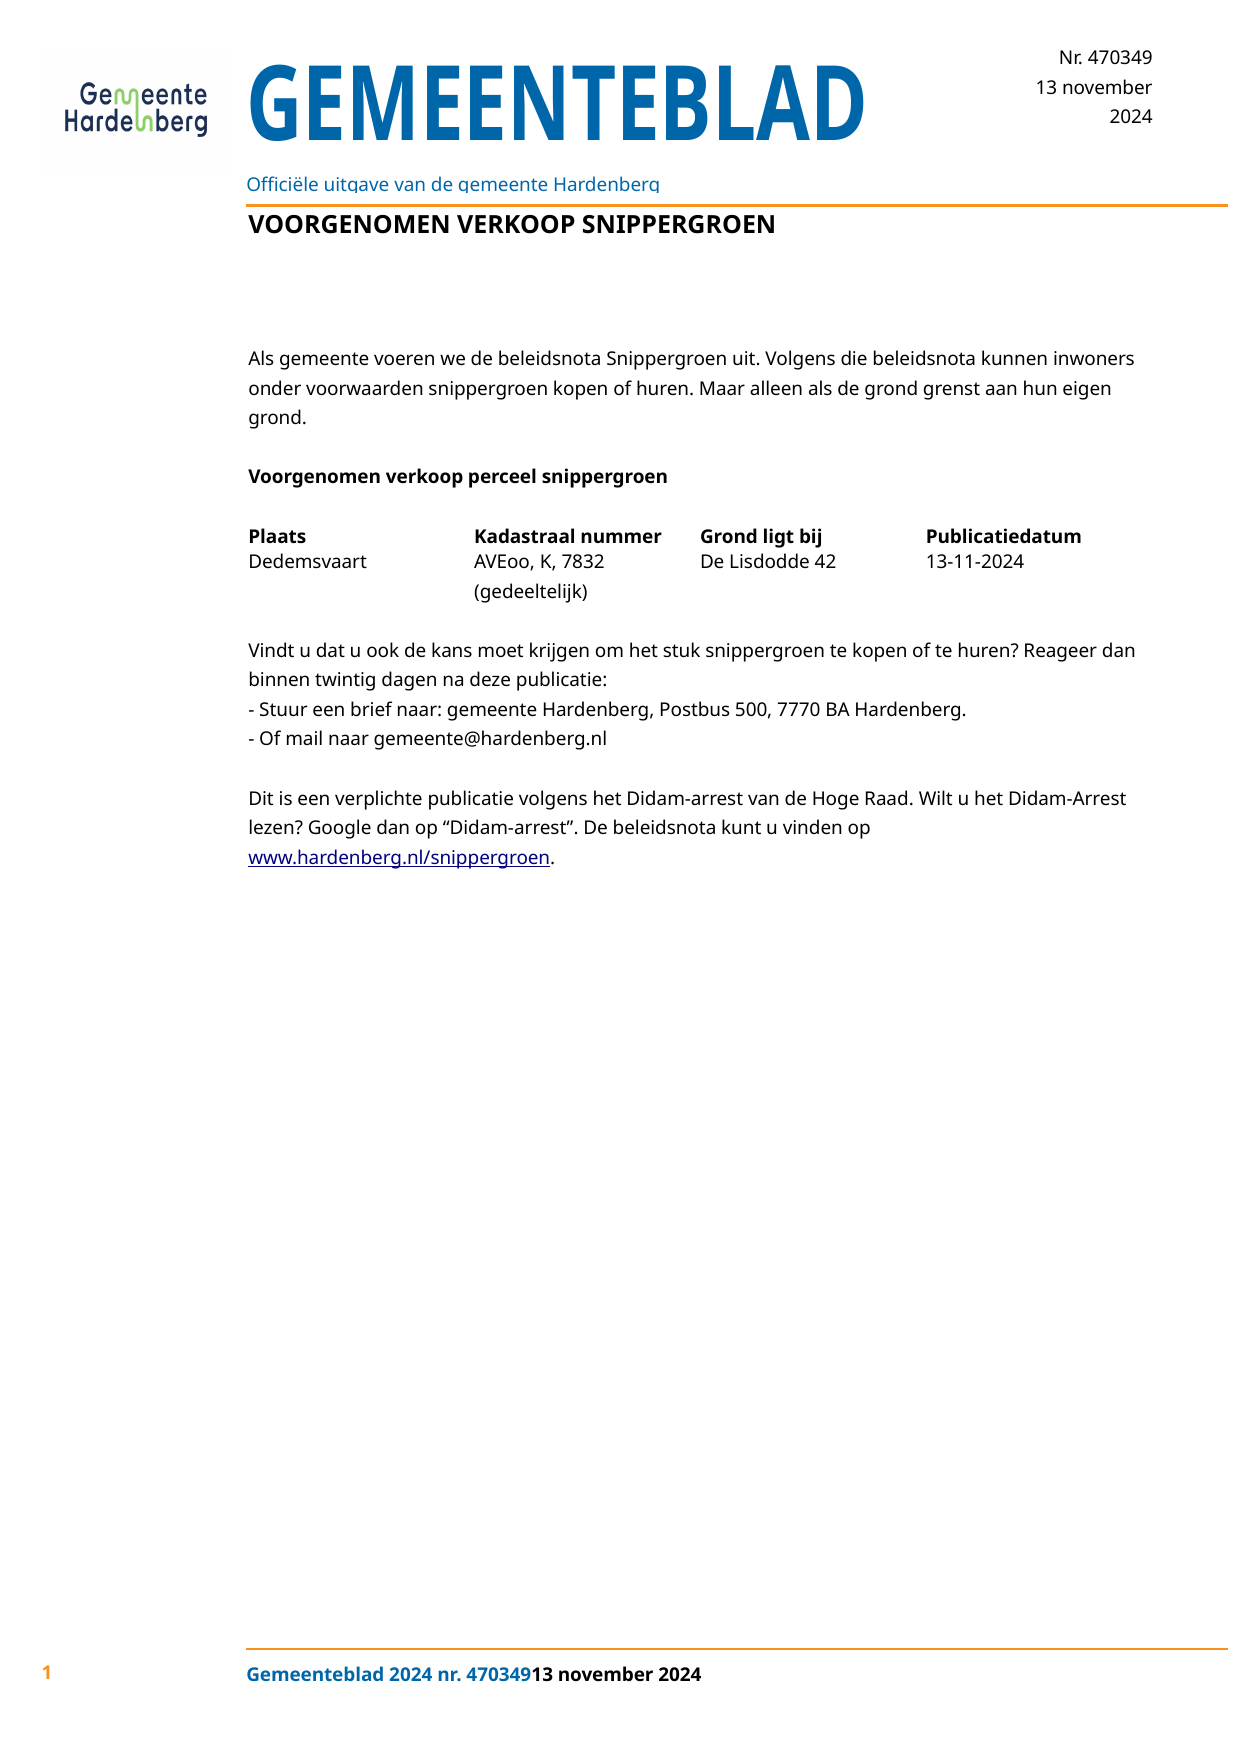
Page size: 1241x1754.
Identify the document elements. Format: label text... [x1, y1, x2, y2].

text Voorgenomen verkoop perceel snippergroen [248, 464, 1152, 489]
table_header Publicatiedatum [926, 523, 1152, 549]
table_cell De Lisdodde 42 [700, 549, 926, 604]
text Vindt u dat u ook de kans moet krijgen om het stuk snippergroen te kopen of te huren? Reageer dan binnen twintig dagen na deze publicatie: [248, 637, 1152, 692]
text - Of mail naar gemeente@hardenberg.nl [248, 726, 1152, 751]
picture [41, 47, 231, 172]
table_header Grond ligt bij [700, 523, 926, 549]
text - Stuur een brief naar: gemeente Hardenberg, Postbus 500, 7770 BA Hardenberg. [248, 696, 1152, 722]
text Dit is een verplichte publicatie volgens het Didam-arrest van de Hoge Raad. Wilt u het Didam-Arrest lezen? Google dan op “Didam-arrest”. De beleidsnota kunt u vinden op www.hardenberg.nl/snippergroen. [248, 785, 1152, 869]
table_header Kadastraal nummer [474, 523, 700, 549]
text VOORGENOMEN VERKOOP SNIPPERGROEN [248, 207, 1152, 241]
table_cell AVEoo, K, 7832 (gedeeltelijk) [474, 549, 700, 604]
table_cell Dedemsvaart [248, 549, 474, 604]
table_header Plaats [248, 523, 474, 549]
text Als gemeente voeren we de beleidsnota Snippergroen uit. Volgens die beleidsnota kunnen inwoners onder voorwaarden snippergroen kopen of huren. Maar alleen als de grond grenst aan hun eigen grond. [248, 345, 1152, 430]
table_cell 13-11-2024 [926, 549, 1152, 604]
